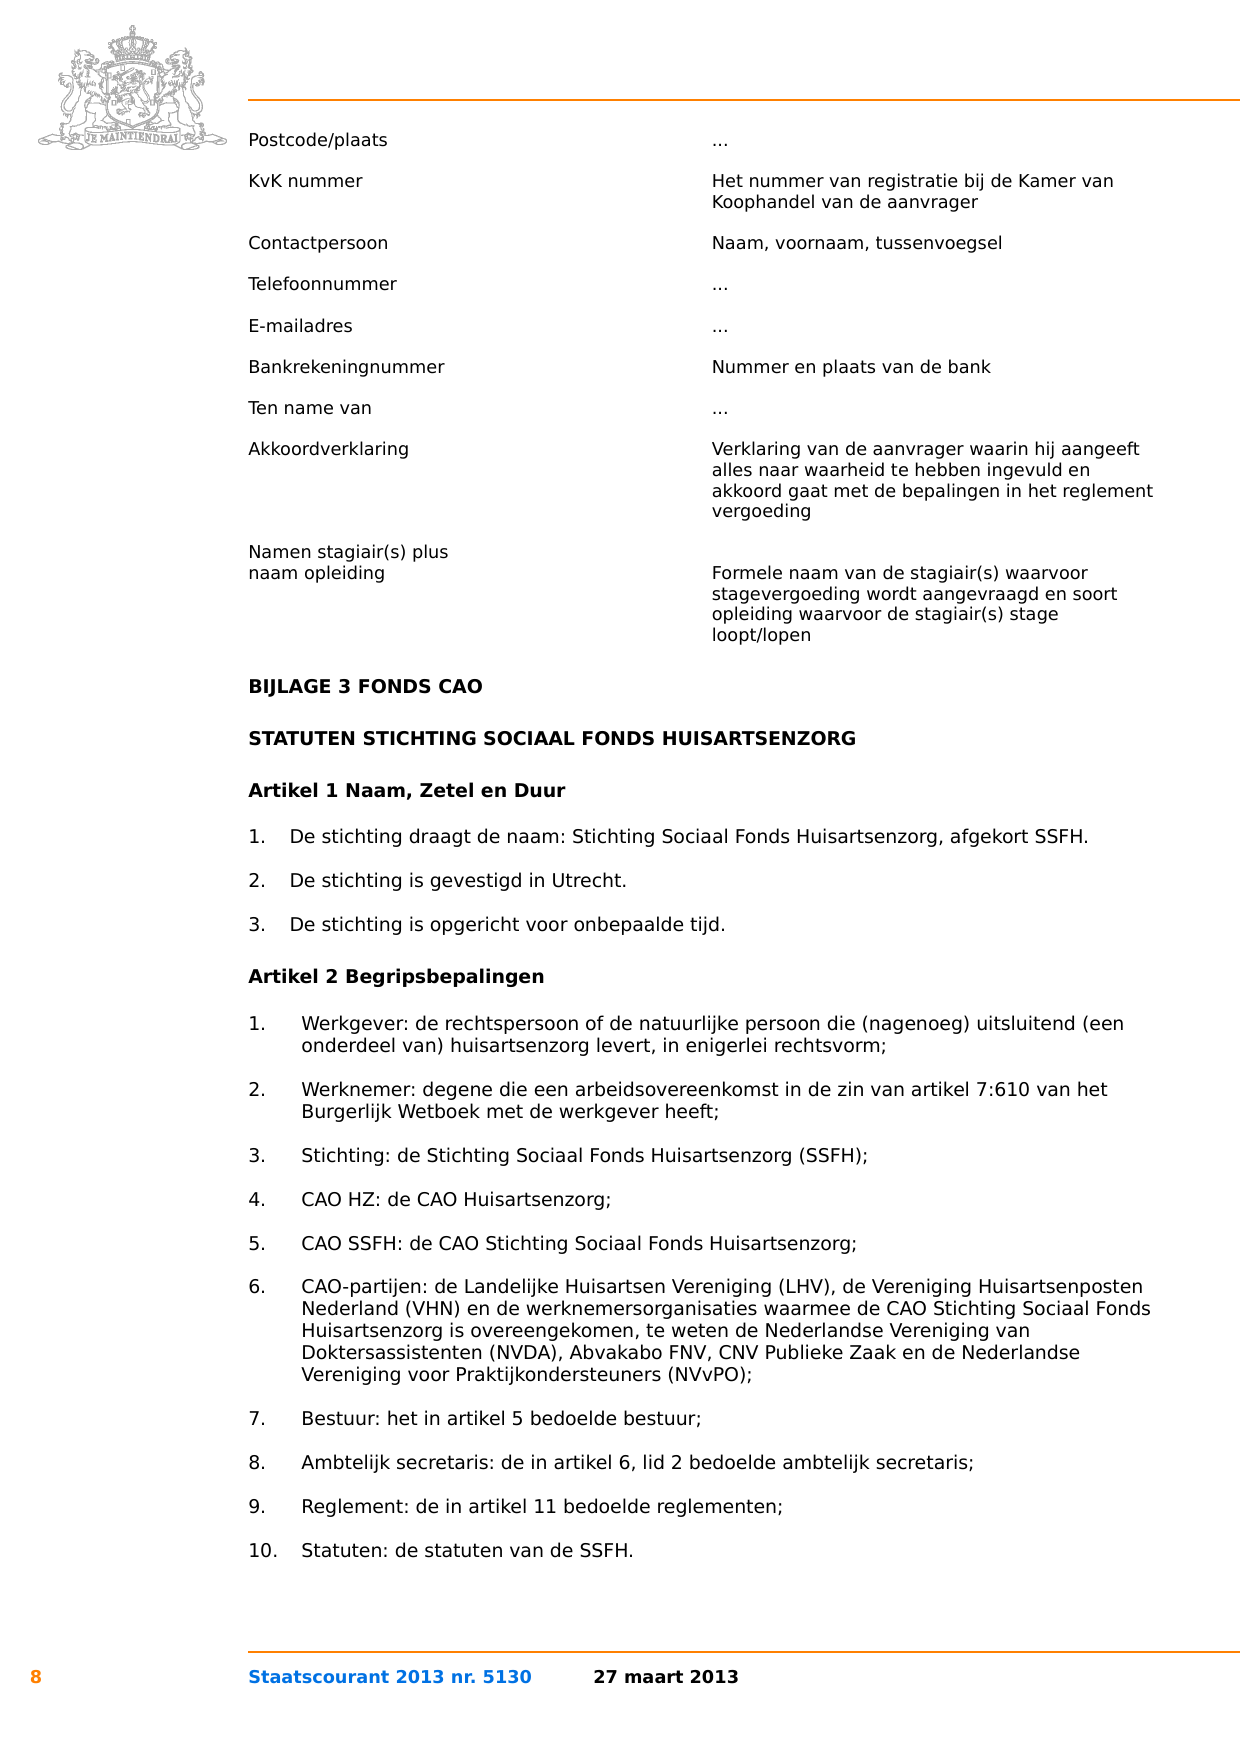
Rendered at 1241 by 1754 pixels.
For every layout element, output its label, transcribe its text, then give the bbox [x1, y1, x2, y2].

table_cell [706, 543, 1163, 563]
text 10. Statuten: de statuten van de SSFH. [248, 1540, 1163, 1562]
table_cell Formele naam van de stagiair(s) waarvoor stagevergoeding wordt aangevraagd en soort opleiding waarvoor de stagiair(s) stage loopt/lopen [706, 563, 1163, 646]
text 2. De stichting is gevestigd in Utrecht. [248, 870, 1163, 892]
text 2. Werknemer: degene die een arbeidsovereenkomst in de zin van artikel 7:610 van het Burgerlijk Wetboek met de werkgever heeft; [248, 1079, 1163, 1123]
table_cell [706, 419, 1163, 439]
table_cell ... [706, 316, 1163, 336]
text 1. Werkgever: de rechtspersoon of de natuurlijke persoon die (nagenoeg) uitsluitend (een onderdeel van) huisartsenzorg levert, in enigerlei rechtsvorm; [248, 1013, 1163, 1057]
table_cell Verklaring van de aanvrager waarin hij aangeeft alles naar waarheid te hebben ingevuld en akkoord gaat met de bepalingen in het reglement vergoeding [706, 439, 1163, 522]
table_cell [248, 522, 706, 542]
table_cell [248, 378, 706, 398]
table_cell [248, 419, 706, 439]
subtitle Artikel 2 Begripsbepalingen [248, 966, 1163, 988]
table_cell Het nummer van registratie bij de Kamer van Koophandel van de aanvrager [706, 171, 1163, 212]
subtitle BIJLAGE 3 FONDS CAO [248, 676, 1163, 697]
table_cell [706, 213, 1163, 233]
table_cell [248, 295, 706, 316]
table_cell [248, 151, 706, 171]
text 3. De stichting is opgericht voor onbepaalde tijd. [248, 914, 1163, 936]
table_cell Ten name van [248, 398, 706, 419]
table_cell ... [706, 398, 1163, 419]
text 3. Stichting: de Stichting Sociaal Fonds Huisartsenzorg (SSFH); [248, 1145, 1163, 1167]
text 9. Reglement: de in artikel 11 bedoelde reglementen; [248, 1496, 1163, 1518]
table_cell [706, 378, 1163, 398]
table_cell [706, 254, 1163, 274]
text 4. CAO HZ: de CAO Huisartsenzorg; [248, 1189, 1163, 1211]
text 1. De stichting draagt de naam: Stichting Sociaal Fonds Huisartsenzorg, afgekort SSFH. [248, 826, 1163, 848]
subtitle Artikel 1 Naam, Zetel en Duur [248, 779, 1163, 801]
table_cell Akkoordverklaring [248, 439, 706, 522]
text 7. Bestuur: het in artikel 5 bedoelde bestuur; [248, 1408, 1163, 1430]
table_cell naam opleiding [248, 563, 706, 646]
table_cell [248, 213, 706, 233]
text 6. CAO-partijen: de Landelijke Huisartsen Vereniging (LHV), de Vereniging Huisartsenposten Nederland (VHN) en de werknemersorganisaties waarmee de CAO Stichting Sociaal Fonds Huisartsenzorg is overeengekomen, te weten de Nederlandse Vereniging van Doktersassistenten (NVDA), Abvakabo FNV, CNV Publieke Zaak en de Nederlandse Vereniging voor Praktijkondersteuners (NVvPO); [248, 1276, 1163, 1386]
table_cell Naam, voornaam, tussenvoegsel [706, 233, 1163, 254]
table_cell [706, 336, 1163, 357]
table_cell Nummer en plaats van de bank [706, 357, 1163, 377]
table_cell Postcode/plaats [248, 130, 706, 151]
table_cell [248, 336, 706, 357]
table_cell [706, 522, 1163, 542]
table_cell Contactpersoon [248, 233, 706, 254]
table_cell E-mailadres [248, 316, 706, 336]
text 8. Ambtelijk secretaris: de in artikel 6, lid 2 bedoelde ambtelijk secretaris; [248, 1452, 1163, 1474]
table_cell Bankrekeningnummer [248, 357, 706, 377]
text 5. CAO SSFH: de CAO Stichting Sociaal Fonds Huisartsenzorg; [248, 1232, 1163, 1254]
table_cell [706, 151, 1163, 171]
table_cell [706, 295, 1163, 316]
table_cell KvK nummer [248, 171, 706, 212]
table_cell Telefoonnummer [248, 274, 706, 295]
picture [38, 25, 227, 150]
table_cell Namen stagiair(s) plus [248, 543, 706, 563]
subtitle STATUTEN STICHTING SOCIAAL FONDS HUISARTSENZORG [248, 727, 1163, 749]
table_cell ... [706, 274, 1163, 295]
table_cell ... [706, 130, 1163, 151]
table_cell [248, 254, 706, 274]
